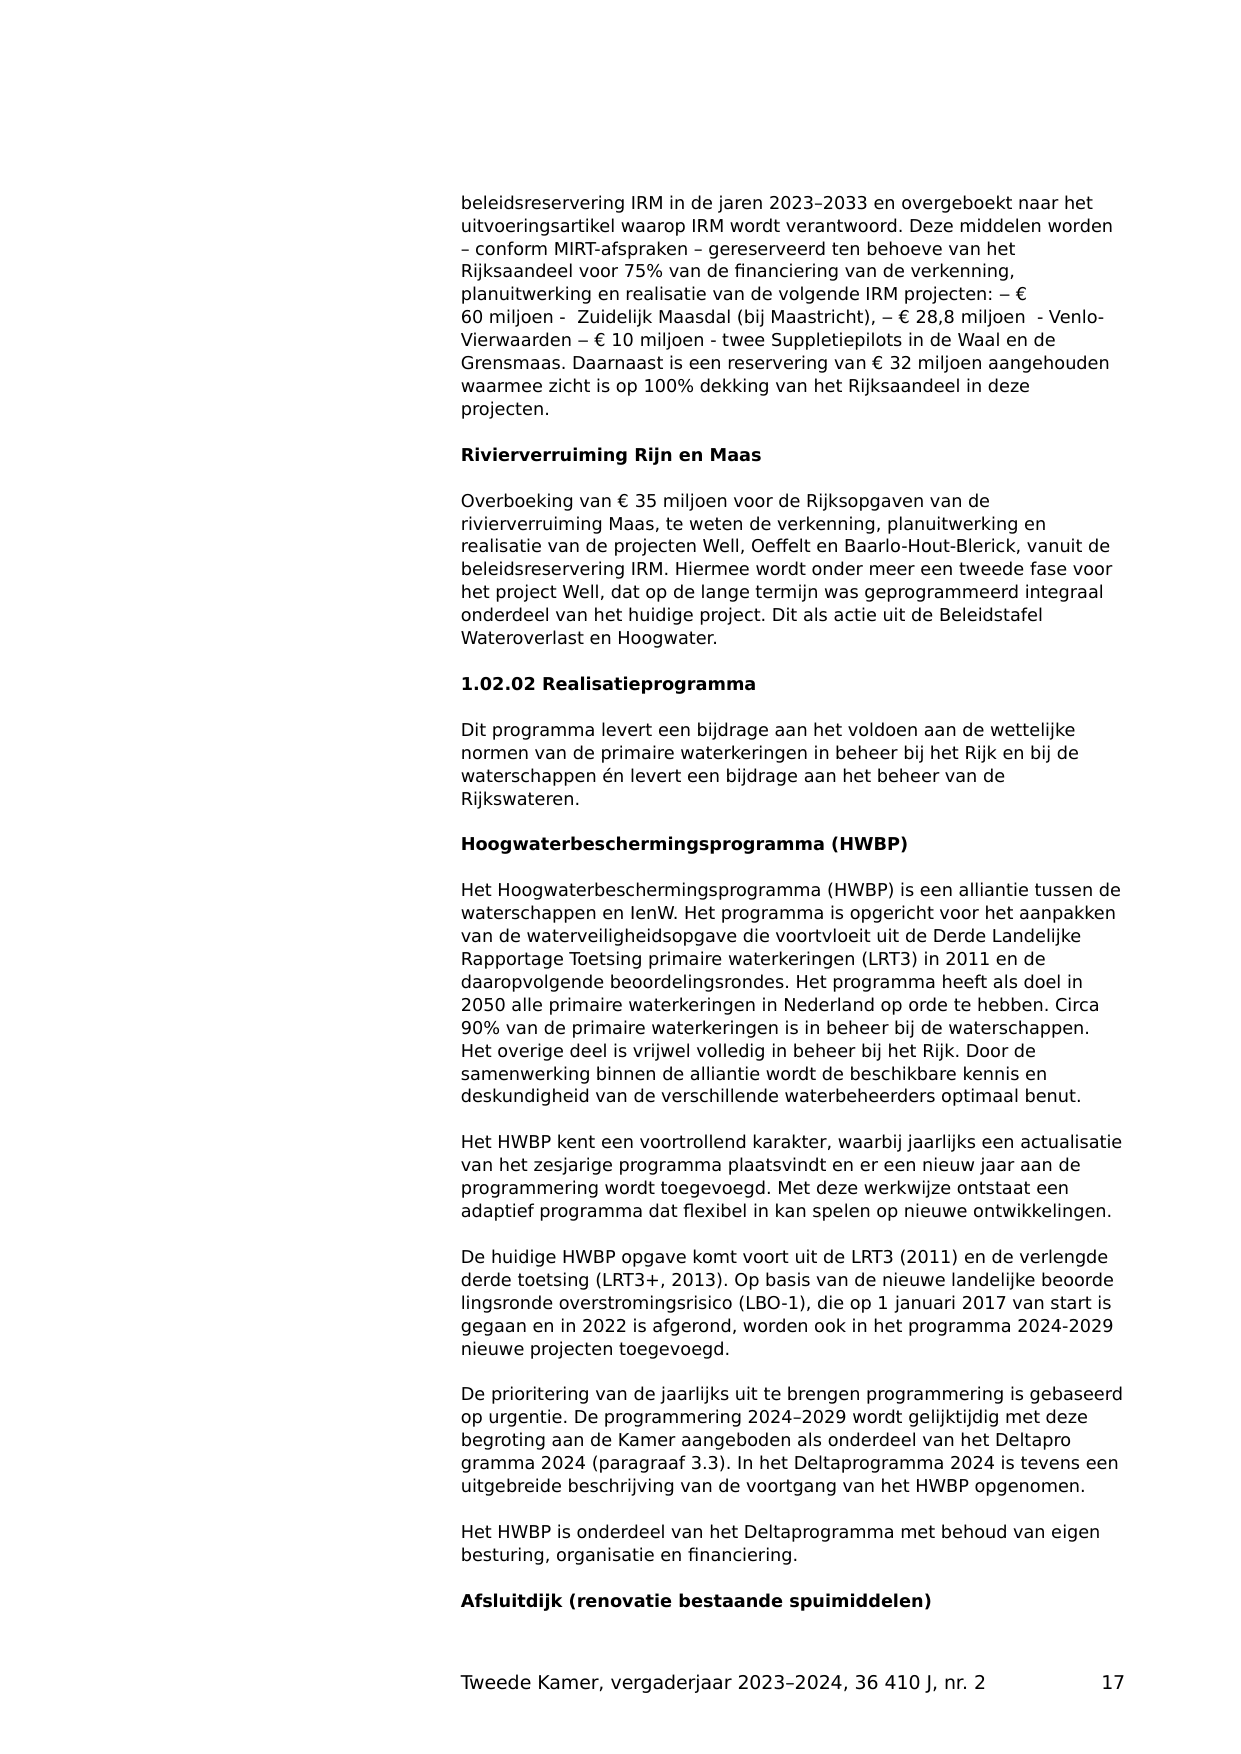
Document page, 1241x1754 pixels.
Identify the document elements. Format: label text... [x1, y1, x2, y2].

text Het Hoogwaterbeschermingsprogramma (HWBP) is een alliantie tussen de waterschappen en IenW. Het programma is opgericht voor het aanpakken van de waterveiligheidsopgave die voortvloeit uit de Derde Landelijke Rapportage Toetsing primaire waterkeringen (LRT3) in 2011 en de daaropvolgende beoordelingsrondes. Het programma heeft als doel in 2050 alle primaire waterkeringen in Nederland op orde te hebben. Circa 90% van de primaire waterkeringen is in beheer bij de waterschappen. Het overige deel is vrijwel volledig in beheer bij het Rijk. Door de samenwerking binnen de alliantie wordt de beschikbare kennis en deskundigheid van de verschillende waterbeheerders optimaal benut. [461, 878, 1125, 1107]
text Het HWBP kent een voortrollend karakter, waarbij jaarlijks een actualisatie van het zesjarige programma plaatsvindt en er een nieuw jaar aan de programmering wordt toegevoegd. Met deze werkwijze ontstaat een adaptief programma dat flexibel in kan spelen op nieuwe ontwikkelingen. [461, 1130, 1125, 1222]
text 1.02.02 Realisatieprogramma [461, 672, 1125, 695]
text De huidige HWBP opgave komt voort uit de LRT3 (2011) en de verlengde derde toetsing (LRT3+, 2013). Op basis van de nieuwe landelijke beoorde­ lingsronde overstromingsrisico (LBO-1), die op 1 januari 2017 van start is gegaan en in 2022 is afgerond, worden ook in het programma 2024-2029 nieuwe projecten toegevoegd. [461, 1245, 1125, 1359]
text beleidsreservering IRM in de jaren 2023–2033 en overgeboekt naar het uitvoeringsartikel waarop IRM wordt verantwoord. Deze middelen worden – conform MIRT-afspraken – gereserveerd ten behoeve van het Rijksaandeel voor 75% van de financiering van de verkenning, planuitwerking en realisatie van de volgende IRM projecten: ‒ € 60 miljoen - Zuidelijk Maasdal (bij Maastricht), ‒ € 28,8 miljoen - Venlo-Vierwaarden ‒ € 10 miljoen - twee Suppletiepilots in de Waal en de Grensmaas. Daarnaast is een reservering van € 32 miljoen aangehouden waarmee zicht is op 100% dekking van het Rijksaandeel in deze projecten. [461, 191, 1125, 420]
text Rivierverruiming Rijn en Maas [461, 443, 1125, 466]
text Afsluitdijk (renovatie bestaande spuimiddelen) [461, 1589, 1125, 1612]
text De prioritering van de jaarlijks uit te brengen programmering is gebaseerd op urgentie. De programmering 2024–2029 wordt gelijktijdig met deze begroting aan de Kamer aangeboden als onderdeel van het Deltapro­ gramma 2024 (paragraaf 3.3). In het Deltaprogramma 2024 is tevens een uitgebreide beschrijving van de voortgang van het HWBP opgenomen. [461, 1382, 1125, 1497]
text Het HWBP is onderdeel van het Deltaprogramma met behoud van eigen besturing, organisatie en financiering. [461, 1520, 1125, 1566]
text Overboeking van € 35 miljoen voor de Rijksopgaven van de rivierverruiming Maas, te weten de verkenning, planuitwerking en realisatie van de projecten Well, Oeffelt en Baarlo-Hout-Blerick, vanuit de beleidsreservering IRM. Hiermee wordt onder meer een tweede fase voor het project Well, dat op de lange termijn was geprogrammeerd integraal onderdeel van het huidige project. Dit als actie uit de Beleidstafel Wateroverlast en Hoogwater. [461, 489, 1125, 649]
text Hoogwaterbeschermingsprogramma (HWBP) [461, 832, 1125, 855]
text Dit programma levert een bijdrage aan het voldoen aan de wettelijke normen van de primaire waterkeringen in beheer bij het Rijk en bij de waterschappen én levert een bijdrage aan het beheer van de Rijkswateren. [461, 718, 1125, 809]
